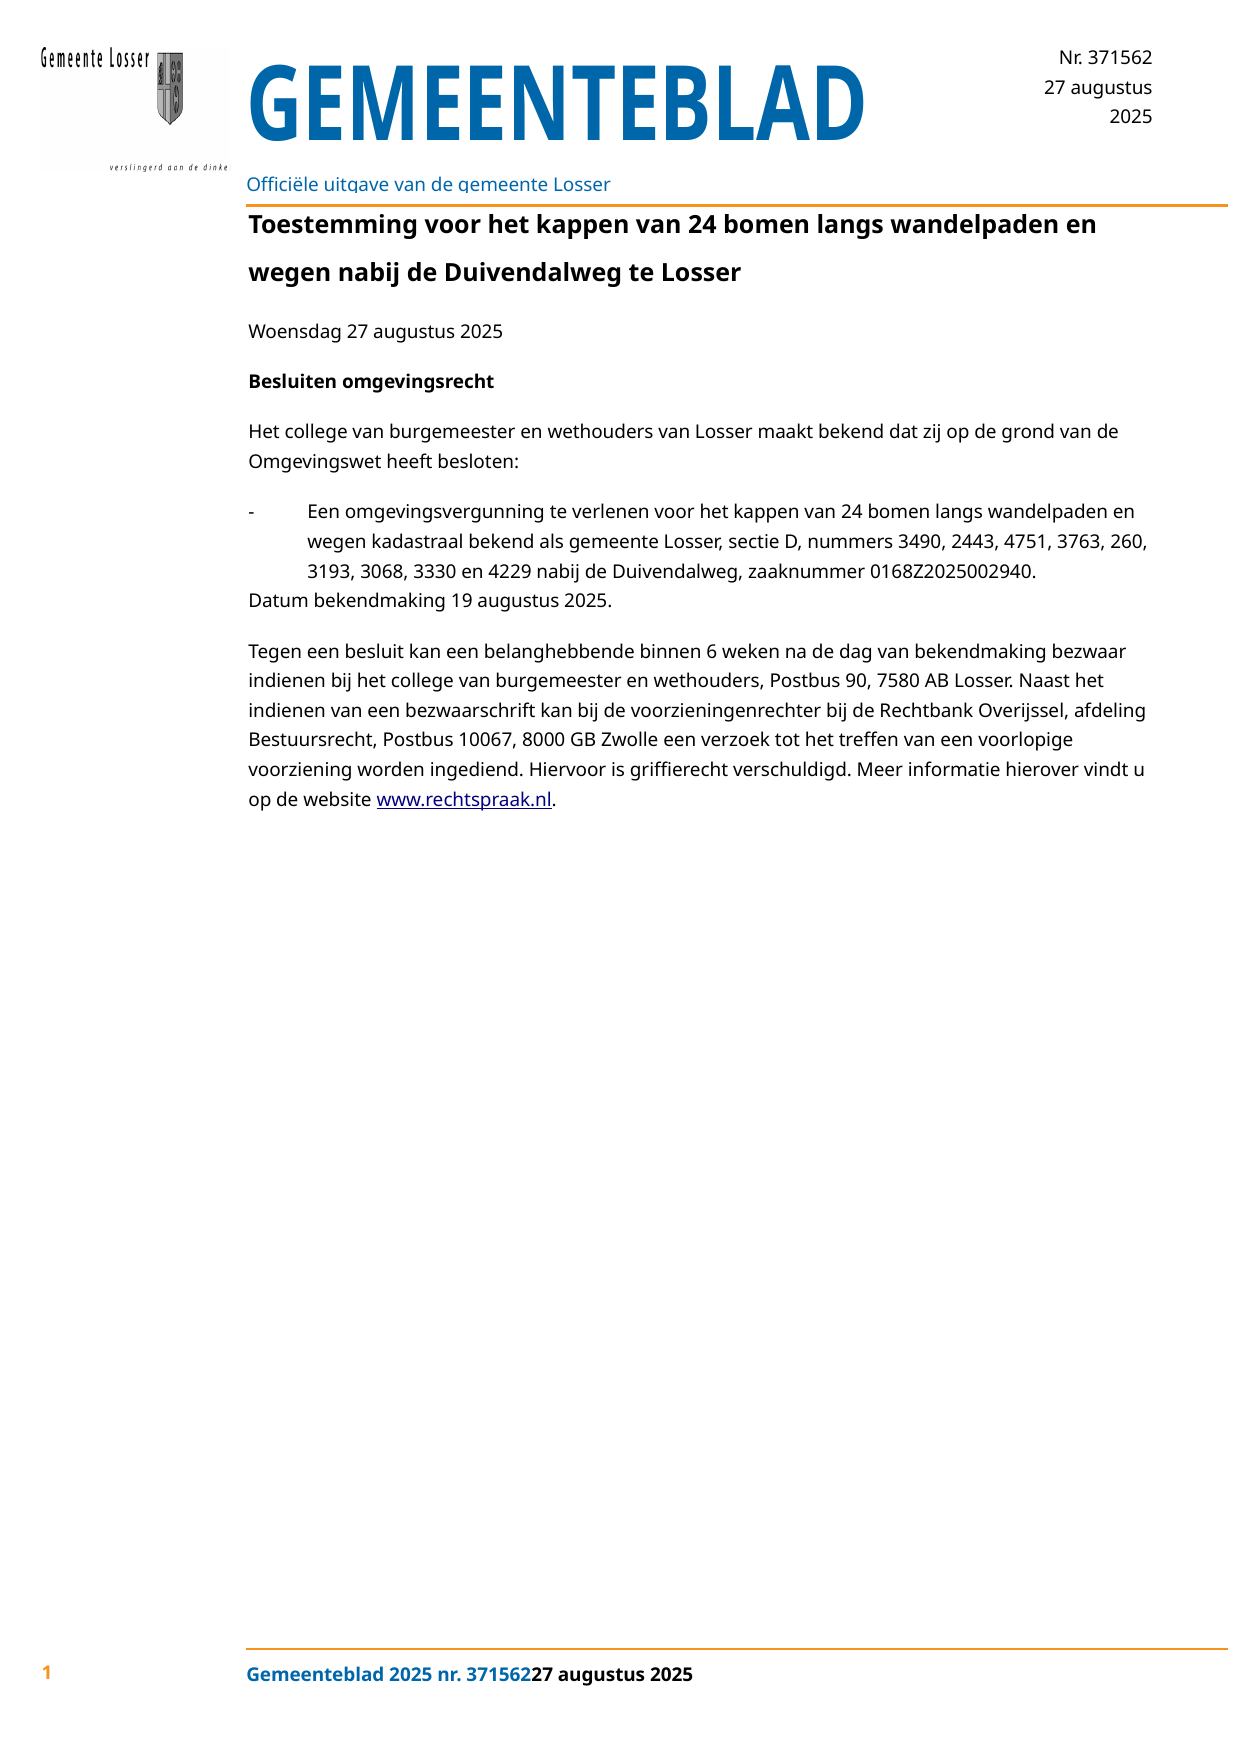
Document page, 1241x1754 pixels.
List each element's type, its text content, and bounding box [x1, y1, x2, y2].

text Het college van burgemeester en wethouders van Losser maakt bekend dat zij op de grond van de Omgevingswet heeft besloten: [248, 419, 1152, 474]
picture [41, 47, 231, 172]
text Tegen een besluit kan een belanghebbende binnen 6 weken na de dag van bekendmaking bezwaar indienen bij het college van burgemeester en wethouders, Postbus 90, 7580 AB Losser. Naast het indienen van een bezwaarschrift kan bij de voorzieningenrechter bij de Rechtbank Overijssel, afdeling Bestuursrecht, Postbus 10067, 8000 GB Zwolle een verzoek tot het treffen van een voorlopige voorziening worden ingediend. Hiervoor is griffierecht verschuldigd. Meer informatie hierover vindt u op de website www.rechtspraak.nl. [248, 638, 1152, 812]
text Woensdag 27 augustus 2025 [248, 318, 1152, 344]
text Besluiten omgevingsrecht [248, 368, 1152, 394]
text Datum bekendmaking 19 augustus 2025. [248, 587, 1152, 613]
list Een omgevingsvergunning te verlenen voor het kappen van 24 bomen langs wandelpaden en wegen kadastraal bekend als gemeente Losser, sectie D, nummers 3490, 2443, 4751, 3763, 260, 3193, 3068, 3330 en 4229 nabij de Duivendalweg, zaaknummer 0168Z2025002940. [248, 499, 1152, 584]
text Toestemming voor het kappen van 24 bomen langs wandelpaden en wegen nabij de Duivendalweg te Losser [248, 207, 1152, 288]
